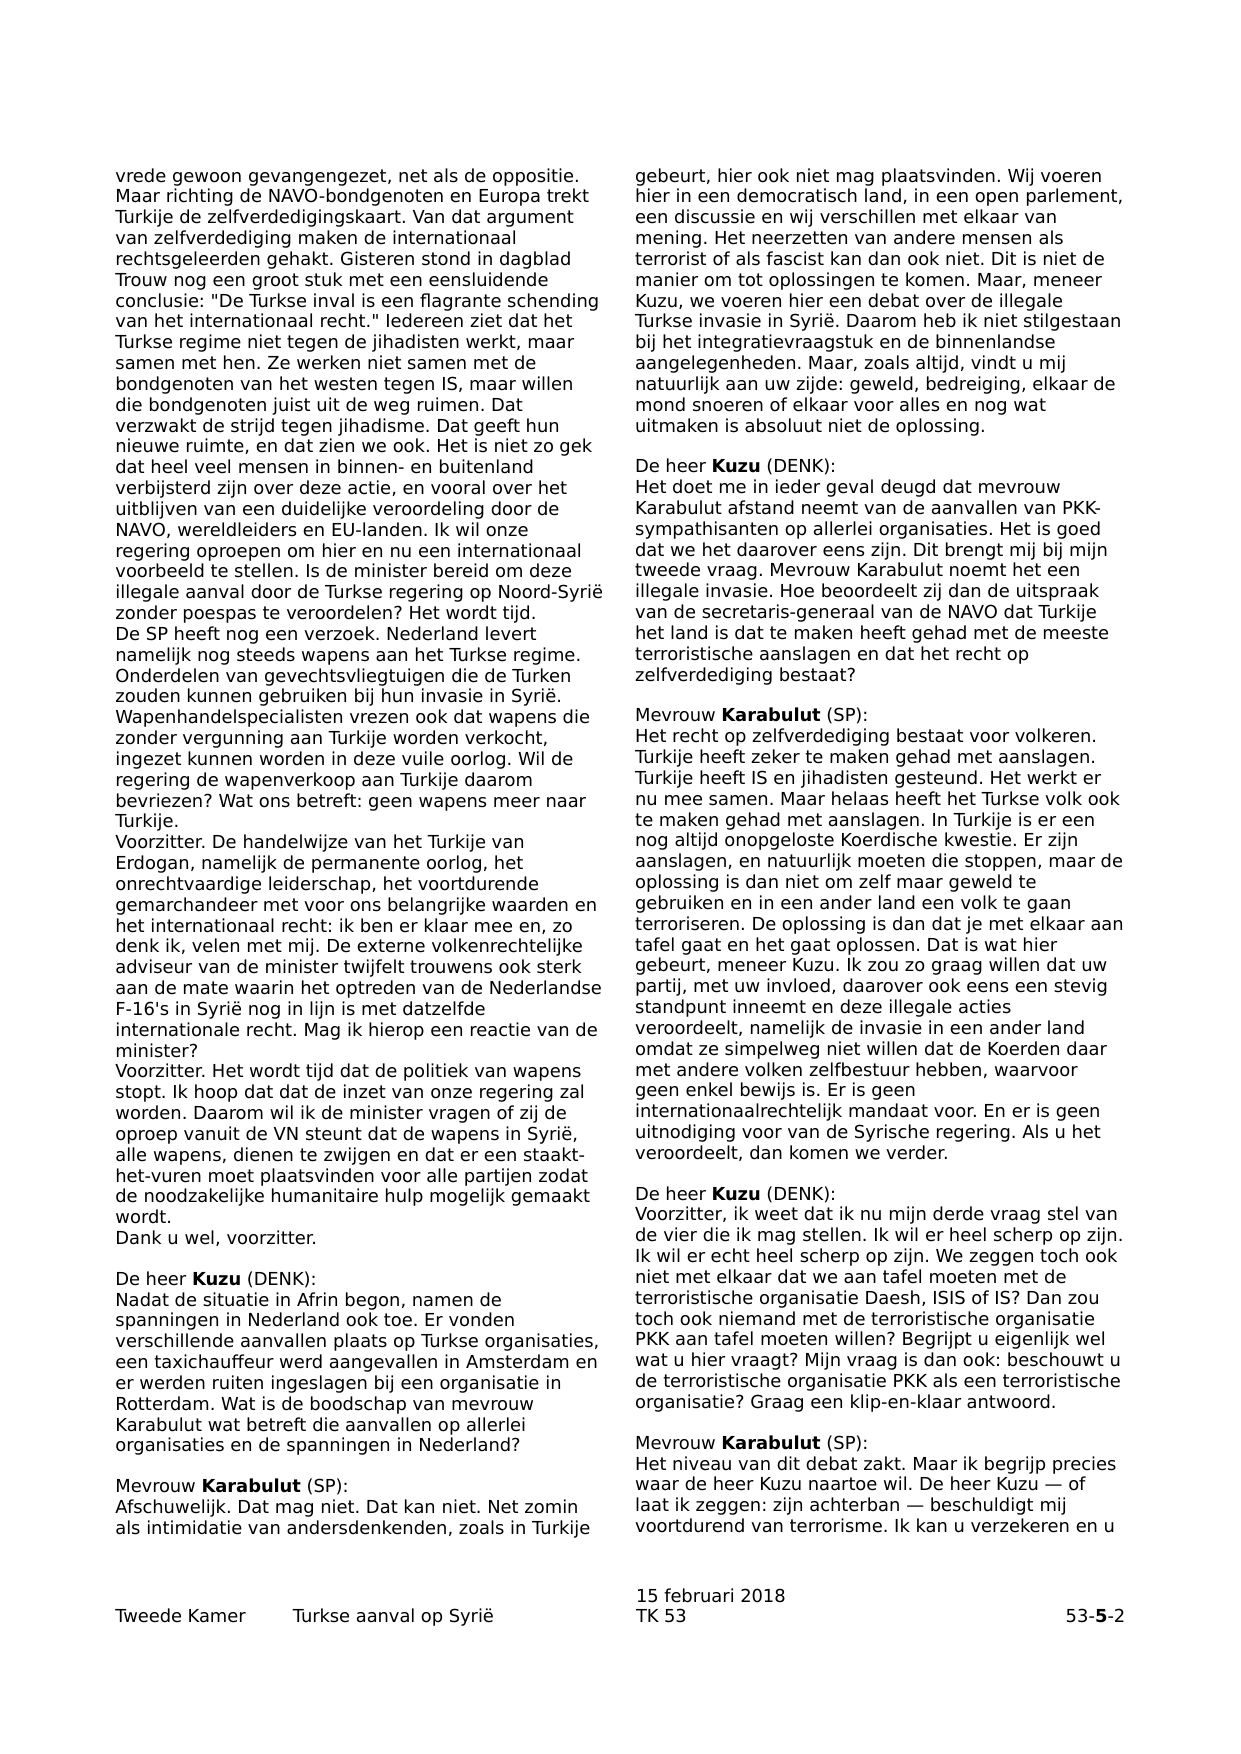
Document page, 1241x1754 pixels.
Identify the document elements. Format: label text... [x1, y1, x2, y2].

text Afschuwelijk. Dat mag niet. Dat kan niet. Net zomin als intimidatie van andersdenkenden, zoals in Turkije [115, 1497, 605, 1538]
text Voorzitter, ik weet dat ik nu mijn derde vraag stel van de vier die ik mag stellen. Ik wil er heel scherp op zijn. Ik wil er echt heel scherp op zijn. We zeggen toch ook niet met elkaar dat we aan tafel moeten met de terroristische organisatie Daesh, ISIS of IS? Dan zou toch ook niemand met de terroristische organisatie PKK aan tafel moeten willen? Begrijpt u eigenlijk wel wat u hier vraagt? Mijn vraag is dan ook: beschouwt u de terroristische organisatie PKK als een terroristische organisatie? Graag een klip-en-klaar antwoord. [635, 1204, 1125, 1412]
text De SP heeft nog een verzoek. Nederland levert namelijk nog steeds wapens aan het Turkse regime. Onderdelen van gevechtsvliegtuigen die de Turken zouden kunnen gebruiken bij hun invasie in Syrië. Wapenhandelspecialisten vrezen ook dat wapens die zonder vergunning aan Turkije worden verkocht, ingezet kunnen worden in deze vuile oorlog. Wil de regering de wapenverkoop aan Turkije daarom bevriezen? Wat ons betreft: geen wapens meer naar Turkije. [115, 624, 605, 832]
text Voorzitter. De handelwijze van het Turkije van Erdogan, namelijk de permanente oorlog, het onrechtvaardige leiderschap, het voortdurende gemarchandeer met voor ons belangrijke waarden en het internationaal recht: ik ben er klaar mee en, zo denk ik, velen met mij. De externe volkenrechtelijke adviseur van de minister twijfelt trouwens ook sterk aan de mate waarin het optreden van de Nederlandse F-16's in Syrië nog in lijn is met datzelfde internationale recht. Mag ik hierop een reactie van de minister? [115, 832, 605, 1061]
text De heer Kuzu (DENK): [635, 456, 1125, 477]
text De heer Kuzu (DENK): [115, 1269, 605, 1289]
text gebeurt, hier ook niet mag plaatsvinden. Wij voeren hier in een democratisch land, in een open parlement, een discussie en wij verschillen met elkaar van mening. Het neerzetten van andere mensen als terrorist of als fascist kan dan ook niet. Dit is niet de manier om tot oplossingen te komen. Maar, meneer Kuzu, we voeren hier een debat over de illegale Turkse invasie in Syrië. Daarom heb ik niet stilgestaan bij het integratievraagstuk en de binnenlandse aangelegenheden. Maar, zoals altijd, vindt u mij natuurlijk aan uw zijde: geweld, bedreiging, elkaar de mond snoeren of elkaar voor alles en nog wat uitmaken is absoluut niet de oplossing. [635, 165, 1125, 436]
text vrede gewoon gevangengezet, net als de oppositie. Maar richting de NAVO-bondgenoten en Europa trekt Turkije de zelfverdedigingskaart. Van dat argument van zelfverdediging maken de internationaal rechtsgeleerden gehakt. Gisteren stond in dagblad Trouw nog een groot stuk met een eensluidende conclusie: "De Turkse inval is een flagrante schending van het internationaal recht." Iedereen ziet dat het Turkse regime niet tegen de jihadisten werkt, maar samen met hen. Ze werken niet samen met de bondgenoten van het westen tegen IS, maar willen die bondgenoten juist uit de weg ruimen. Dat verzwakt de strijd tegen jihadisme. Dat geeft hun nieuwe ruimte, en dat zien we ook. Het is niet zo gek dat heel veel mensen in binnen- en buitenland verbijsterd zijn over deze actie, en vooral over het uitblijven van een duidelijke veroordeling door de NAVO, wereldleiders en EU-landen. Ik wil onze regering oproepen om hier en nu een internationaal voorbeeld te stellen. Is de minister bereid om deze illegale aanval door de Turkse regering op Noord-Syrië zonder poespas te veroordelen? Het wordt tijd. [115, 165, 605, 624]
text Mevrouw Karabulut (SP): [115, 1476, 605, 1497]
text Het recht op zelfverdediging bestaat voor volkeren. Turkije heeft zeker te maken gehad met aanslagen. Turkije heeft IS en jihadisten gesteund. Het werkt er nu mee samen. Maar helaas heeft het Turkse volk ook te maken gehad met aanslagen. In Turkije is er een nog altijd onopgeloste Koerdische kwestie. Er zijn aanslagen, en natuurlijk moeten die stoppen, maar de oplossing is dan niet om zelf maar geweld te gebruiken en in een ander land een volk te gaan terroriseren. De oplossing is dan dat je met elkaar aan tafel gaat en het gaat oplossen. Dat is wat hier gebeurt, meneer Kuzu. Ik zou zo graag willen dat uw partij, met uw invloed, daarover ook eens een stevig standpunt inneemt en deze illegale acties veroordeelt, namelijk de invasie in een ander land omdat ze simpelweg niet willen dat de Koerden daar met andere volken zelfbestuur hebben, waarvoor geen enkel bewijs is. Er is geen internationaalrechtelijk mandaat voor. En er is geen uitnodiging voor van de Syrische regering. Als u het veroordeelt, dan komen we verder. [635, 726, 1125, 1163]
text Mevrouw Karabulut (SP): [635, 1432, 1125, 1453]
text Dank u wel, voorzitter. [115, 1228, 605, 1249]
text Nadat de situatie in Afrin begon, namen de spanningen in Nederland ook toe. Er vonden verschillende aanvallen plaats op Turkse organisaties, een taxichauffeur werd aangevallen in Amsterdam en er werden ruiten ingeslagen bij een organisatie in Rotterdam. Wat is de boodschap van mevrouw Karabulut wat betreft die aanvallen op allerlei organisaties en de spanningen in Nederland? [115, 1289, 605, 1456]
text Voorzitter. Het wordt tijd dat de politiek van wapens stopt. Ik hoop dat dat de inzet van onze regering zal worden. Daarom wil ik de minister vragen of zij de oproep vanuit de VN steunt dat de wapens in Syrië, alle wapens, dienen te zwijgen en dat er een staakt-het-vuren moet plaatsvinden voor alle partijen zodat de noodzakelijke humanitaire hulp mogelijk gemaakt wordt. [115, 1061, 605, 1228]
text Het doet me in ieder geval deugd dat mevrouw Karabulut afstand neemt van de aanvallen van PKK-sympathisanten op allerlei organisaties. Het is goed dat we het daarover eens zijn. Dit brengt mij bij mijn tweede vraag. Mevrouw Karabulut noemt het een illegale invasie. Hoe beoordeelt zij dan de uitspraak van de secretaris-generaal van de NAVO dat Turkije het land is dat te maken heeft gehad met de meeste terroristische aanslagen en dat het recht op zelfverdediging bestaat? [635, 477, 1125, 685]
text De heer Kuzu (DENK): [635, 1183, 1125, 1204]
text Mevrouw Karabulut (SP): [635, 705, 1125, 726]
text Het niveau van dit debat zakt. Maar ik begrijp precies waar de heer Kuzu naartoe wil. De heer Kuzu — of laat ik zeggen: zijn achterban — beschuldigt mij voortdurend van terrorisme. Ik kan u verzekeren en u [635, 1453, 1125, 1537]
